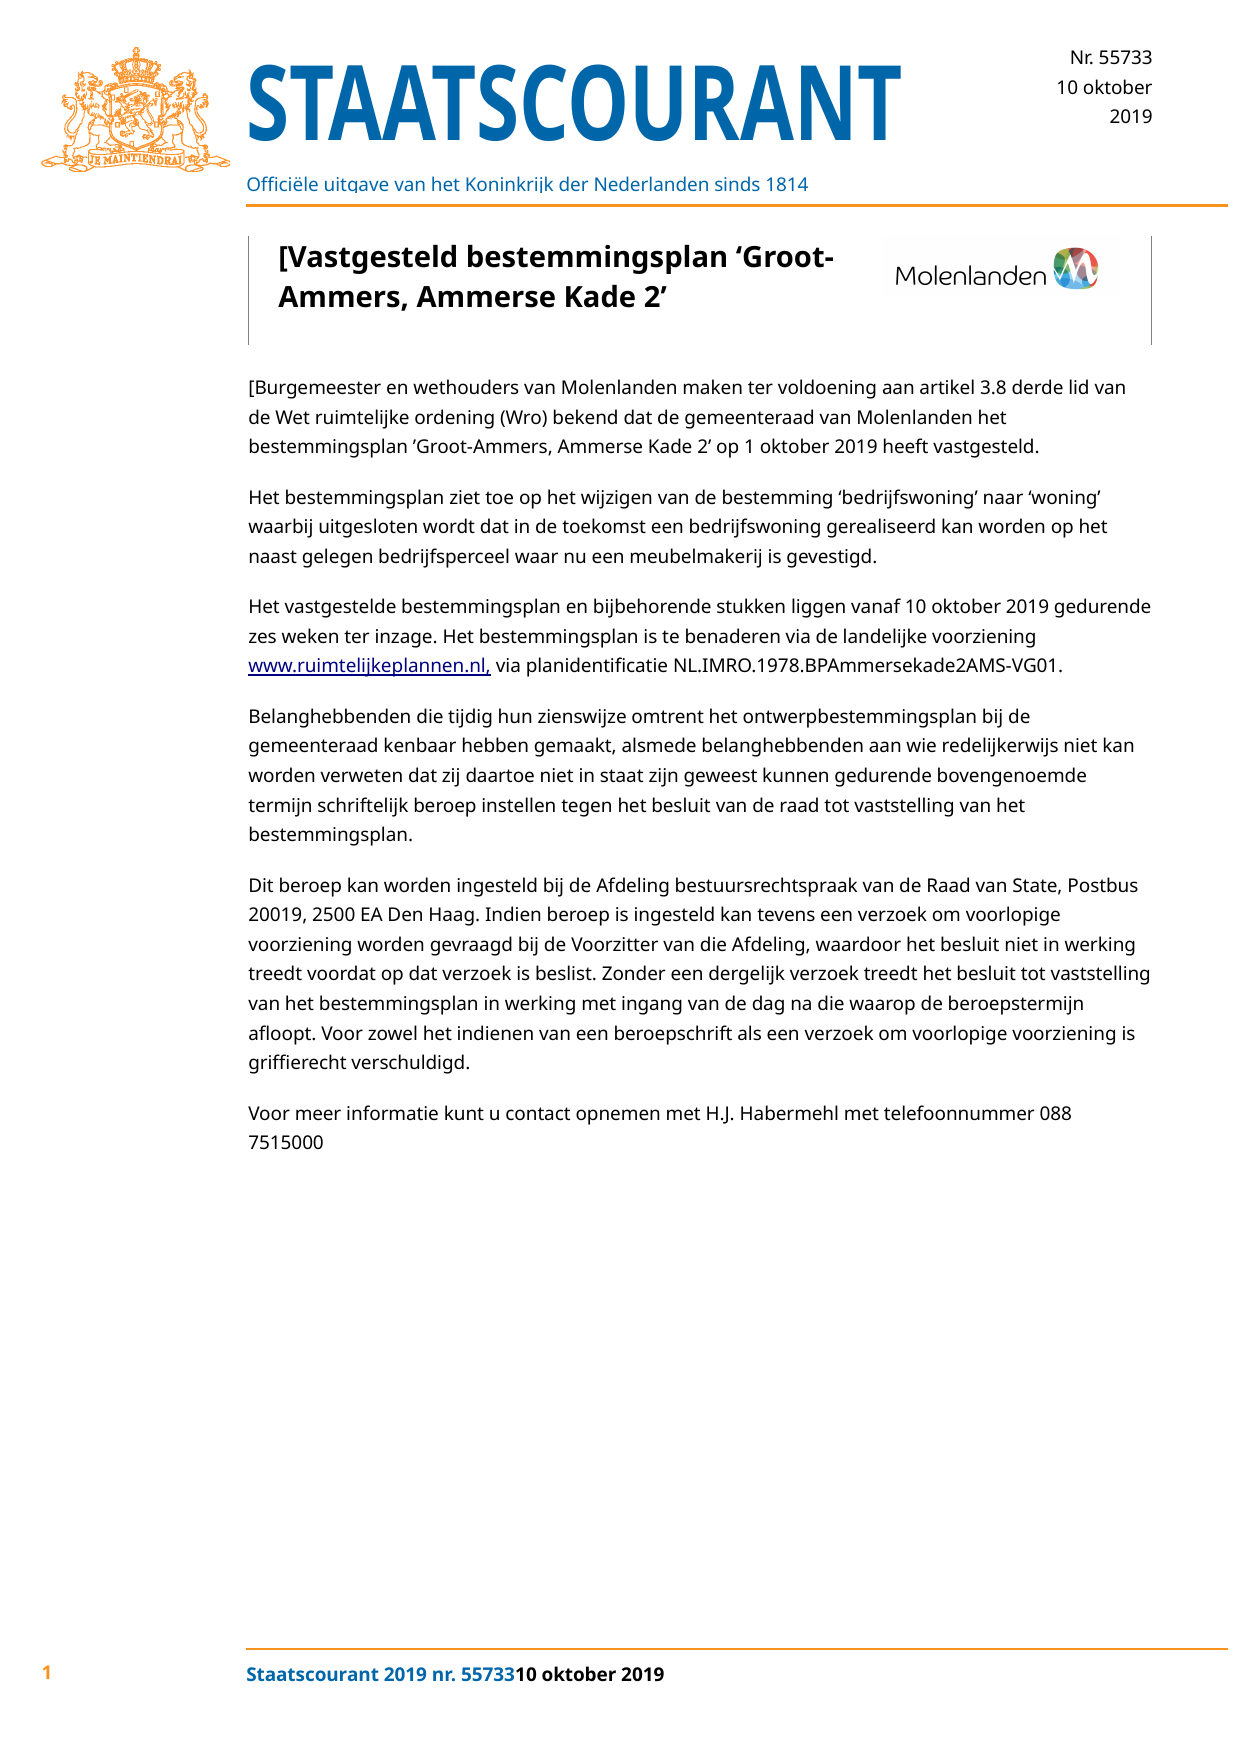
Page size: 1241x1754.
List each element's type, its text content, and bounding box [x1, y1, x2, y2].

picture [41, 47, 231, 172]
table_header [Vastgesteld bestemmingsplan ‘Groot-Ammers, Ammerse Kade 2’ [249, 236, 850, 345]
text Het bestemmingsplan ziet toe op het wijzigen van de bestemming ‘bedrijfswoning’ naar ‘woning’ waarbij uitgesloten wordt dat in de toekomst een bedrijfswoning gerealiseerd kan worden op het naast gelegen bedrijfsperceel waar nu een meubelmakerij is gevestigd. [248, 484, 1152, 569]
text Dit beroep kan worden ingesteld bij de Afdeling bestuursrechtspraak van de Raad van State, Postbus 20019, 2500 EA Den Haag. Indien beroep is ingesteld kan tevens een verzoek om voorlopige voorziening worden gevraagd bij de Voorzitter van die Afdeling, waardoor het besluit niet in werking treedt voordat op dat verzoek is beslist. Zonder een dergelijk verzoek treedt het besluit tot vaststelling van het bestemmingsplan in werking met ingang van de dag na die waarop de beroepstermijn afloopt. Voor zowel het indienen van een beroepschrift als een verzoek om voorlopige voorziening is griffierecht verschuldigd. [248, 872, 1152, 1075]
text Het vastgestelde bestemmingsplan en bijbehorende stukken liggen vanaf 10 oktober 2019 gedurende zes weken ter inzage. Het bestemmingsplan is te benaderen via de landelijke voorziening www.ruimtelijkeplannen.nl, via planidentificatie NL.IMRO.1978.BPAmmersekade2AMS-VG01. [248, 593, 1152, 678]
picture [882, 236, 1119, 296]
text Belanghebbenden die tijdig hun zienswijze omtrent het ontwerpbestemmingsplan bij de gemeenteraad kenbaar hebben gemaakt, alsmede belanghebbenden aan wie redelijkerwijs niet kan worden verweten dat zij daartoe niet in staat zijn geweest kunnen gedurende bovengenoemde termijn schriftelijk beroep instellen tegen het besluit van de raad tot vaststelling van het bestemmingsplan. [248, 703, 1152, 847]
table_header [850, 236, 1151, 345]
text [Burgemeester en wethouders van Molenlanden maken ter voldoening aan artikel 3.8 derde lid van de Wet ruimtelijke ordening (Wro) bekend dat de gemeenteraad van Molenlanden het bestemmingsplan ’Groot-Ammers, Ammerse Kade 2’ op 1 oktober 2019 heeft vastgesteld. [248, 374, 1152, 459]
text Voor meer informatie kunt u contact opnemen met H.J. Habermehl met telefoonnummer 088 7515000 [248, 1100, 1152, 1155]
